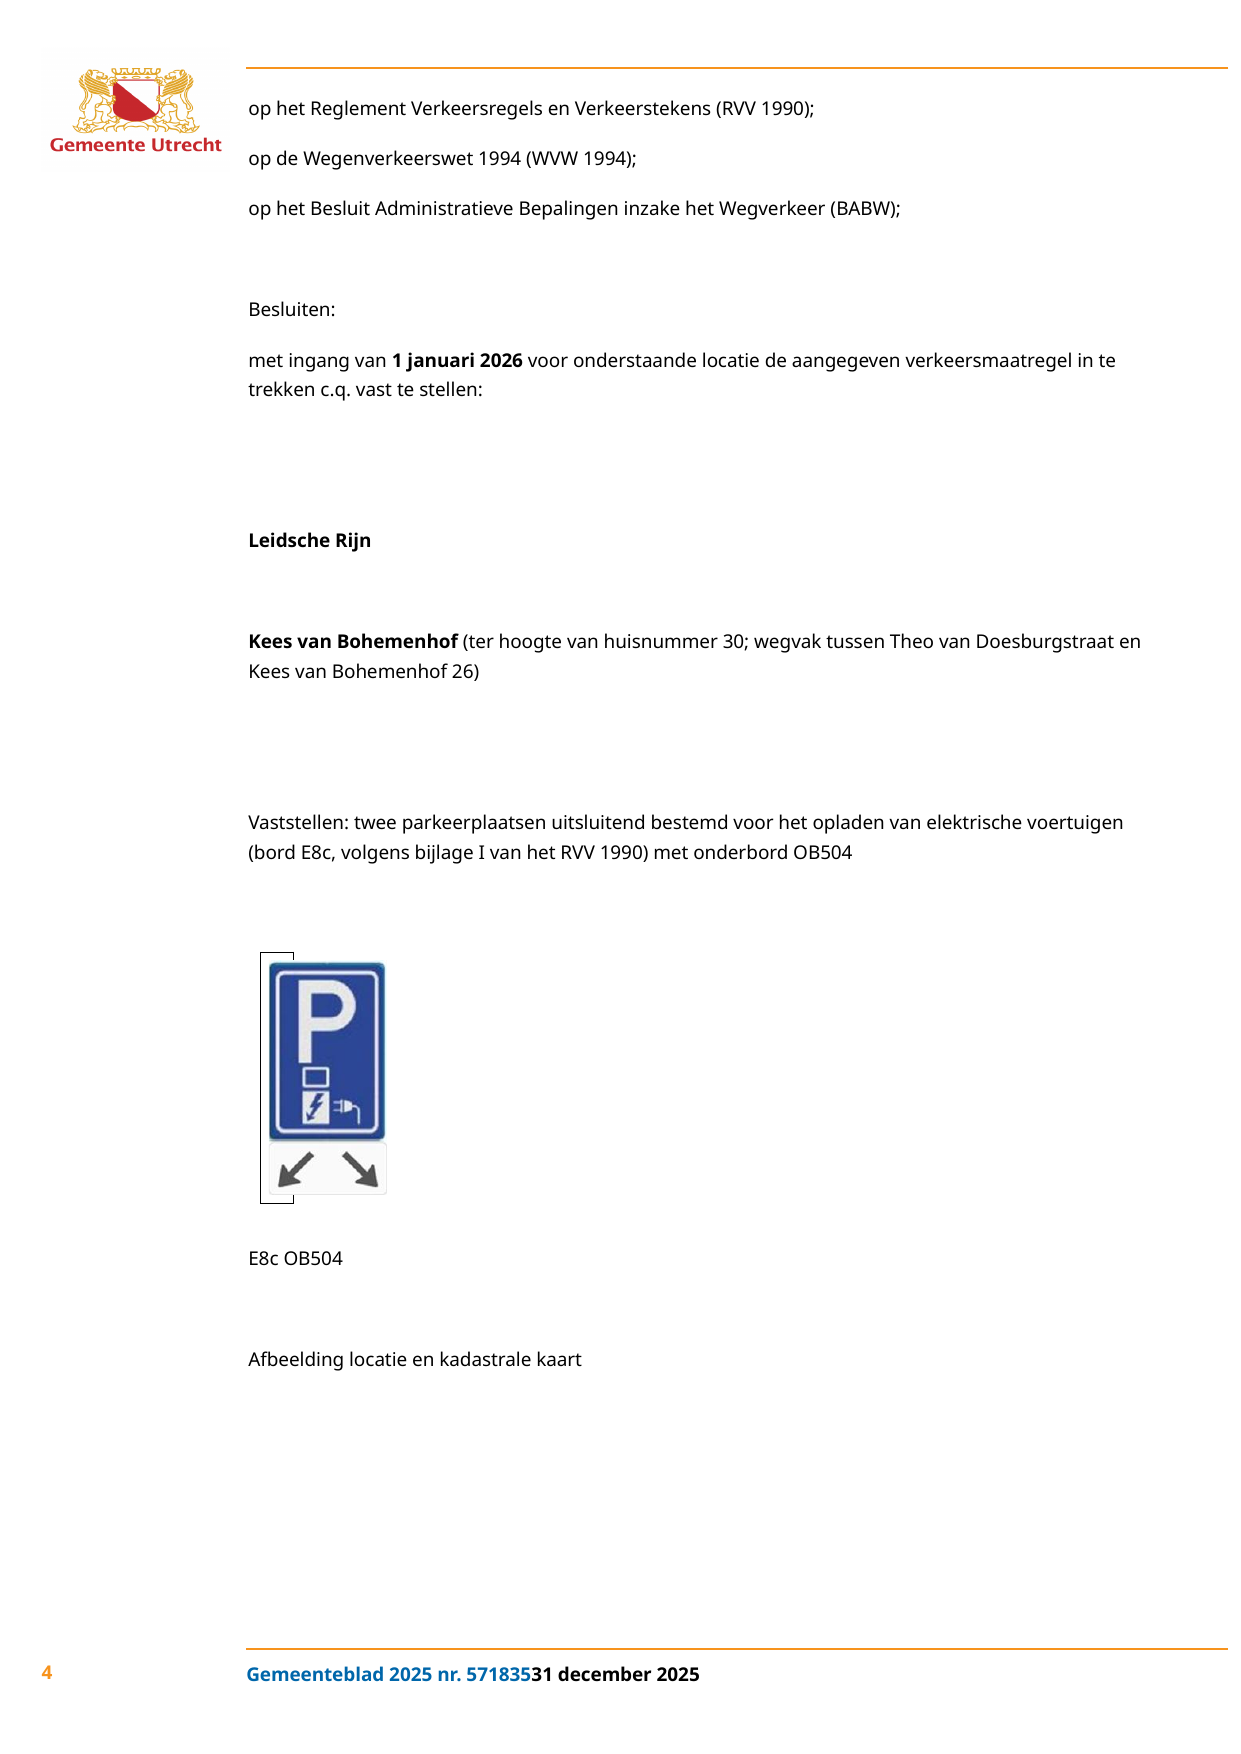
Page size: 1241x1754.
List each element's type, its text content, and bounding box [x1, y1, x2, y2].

picture [41, 47, 231, 172]
text Leidsche Rijn [248, 528, 1152, 553]
text op het Reglement Verkeersregels en Verkeerstekens (RVV 1990); [248, 95, 1152, 121]
picture [268, 960, 387, 1195]
text Kees van Bohemenhof (ter hoogte van huisnummer 30; wegvak tussen Theo van Doesburgstraat en Kees van Bohemenhof 26) [248, 628, 1152, 684]
text Besluiten: [248, 296, 1152, 322]
text op de Wegenverkeerswet 1994 (WVW 1994); [248, 145, 1152, 171]
text Afbeelding locatie en kadastrale kaart [248, 1346, 1152, 1372]
text E8c OB504 [248, 1246, 1152, 1271]
text met ingang van 1 januari 2026 voor onderstaande locatie de aangegeven verkeersmaatregel in te trekken c.q. vast te stellen: [248, 347, 1152, 402]
text op het Besluit Administratieve Bepalingen inzake het Wegverkeer (BABW); [248, 196, 1152, 221]
text Vaststellen: twee parkeerplaatsen uitsluitend bestemd voor het opladen van elektrische voertuigen (bord E8c, volgens bijlage I van het RVV 1990) met onderbord OB504 [248, 809, 1152, 865]
